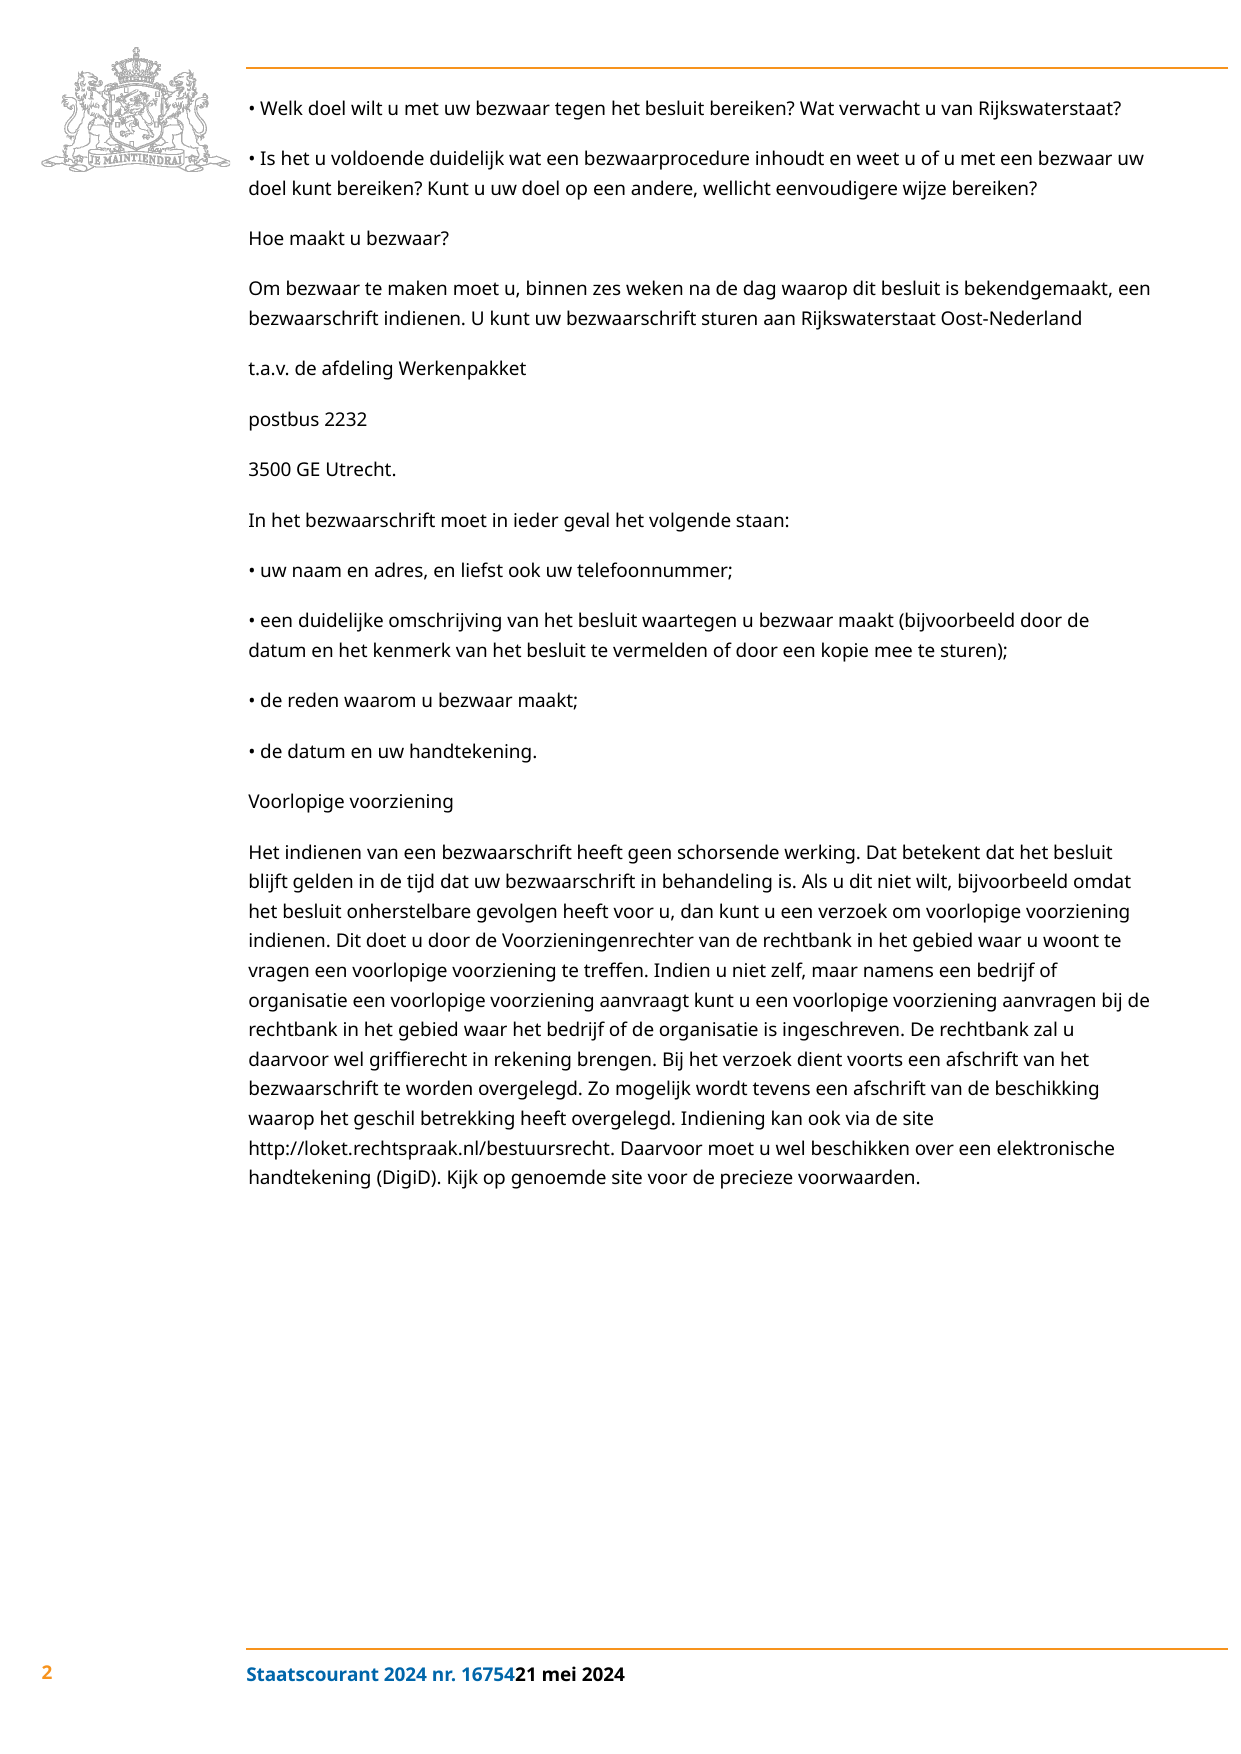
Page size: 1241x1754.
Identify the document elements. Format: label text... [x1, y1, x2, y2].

text 3500 GE Utrecht. [248, 456, 1152, 482]
text Het indienen van een bezwaarschrift heeft geen schorsende werking. Dat betekent dat het besluit blijft gelden in de tijd dat uw bezwaarschrift in behandeling is. Als u dit niet wilt, bijvoorbeeld omdat het besluit onherstelbare gevolgen heeft voor u, dan kunt u een verzoek om voorlopige voorziening indienen. Dit doet u door de Voorzieningenrechter van de rechtbank in het gebied waar u woont te vragen een voorlopige voorziening te treffen. Indien u niet zelf, maar namens een bedrijf of organisatie een voorlopige voorziening aanvraagt kunt u een voorlopige voorziening aanvragen bij de rechtbank in het gebied waar het bedrijf of de organisatie is ingeschreven. De rechtbank zal u daarvoor wel griffierecht in rekening brengen. Bij het verzoek dient voorts een afschrift van het bezwaarschrift te worden overgelegd. Zo mogelijk wordt tevens een afschrift van de beschikking waarop het geschil betrekking heeft overgelegd. Indiening kan ook via de site http://loket.rechtspraak.nl/bestuursrecht. Daarvoor moet u wel beschikken over een elektronische handtekening (DigiD). Kijk op genoemde site voor de precieze voorwaarden. [248, 839, 1152, 1190]
text • de datum en uw handtekening. [248, 738, 1152, 764]
text • uw naam en adres, en liefst ook uw telefoonnummer; [248, 557, 1152, 583]
text Hoe maakt u bezwaar? [248, 225, 1152, 251]
picture [41, 47, 231, 172]
text • een duidelijke omschrijving van het besluit waartegen u bezwaar maakt (bijvoorbeeld door de datum en het kenmerk van het besluit te vermelden of door een kopie mee te sturen); [248, 608, 1152, 663]
text Om bezwaar te maken moet u, binnen zes weken na de dag waarop dit besluit is bekendgemaakt, een bezwaarschrift indienen. U kunt uw bezwaarschrift sturen aan Rijkswaterstaat Oost-Nederland [248, 276, 1152, 331]
text • de reden waarom u bezwaar maakt; [248, 688, 1152, 713]
text t.a.v. de afdeling Werkenpakket [248, 356, 1152, 381]
text postbus 2232 [248, 406, 1152, 432]
text • Welk doel wilt u met uw bezwaar tegen het besluit bereiken? Wat verwacht u van Rijkswaterstaat? [248, 95, 1152, 121]
text Voorlopige voorziening [248, 788, 1152, 814]
text • Is het u voldoende duidelijk wat een bezwaarprocedure inhoudt en weet u of u met een bezwaar uw doel kunt bereiken? Kunt u uw doel op een andere, wellicht eenvoudigere wijze bereiken? [248, 145, 1152, 201]
text In het bezwaarschrift moet in ieder geval het volgende staan: [248, 507, 1152, 533]
